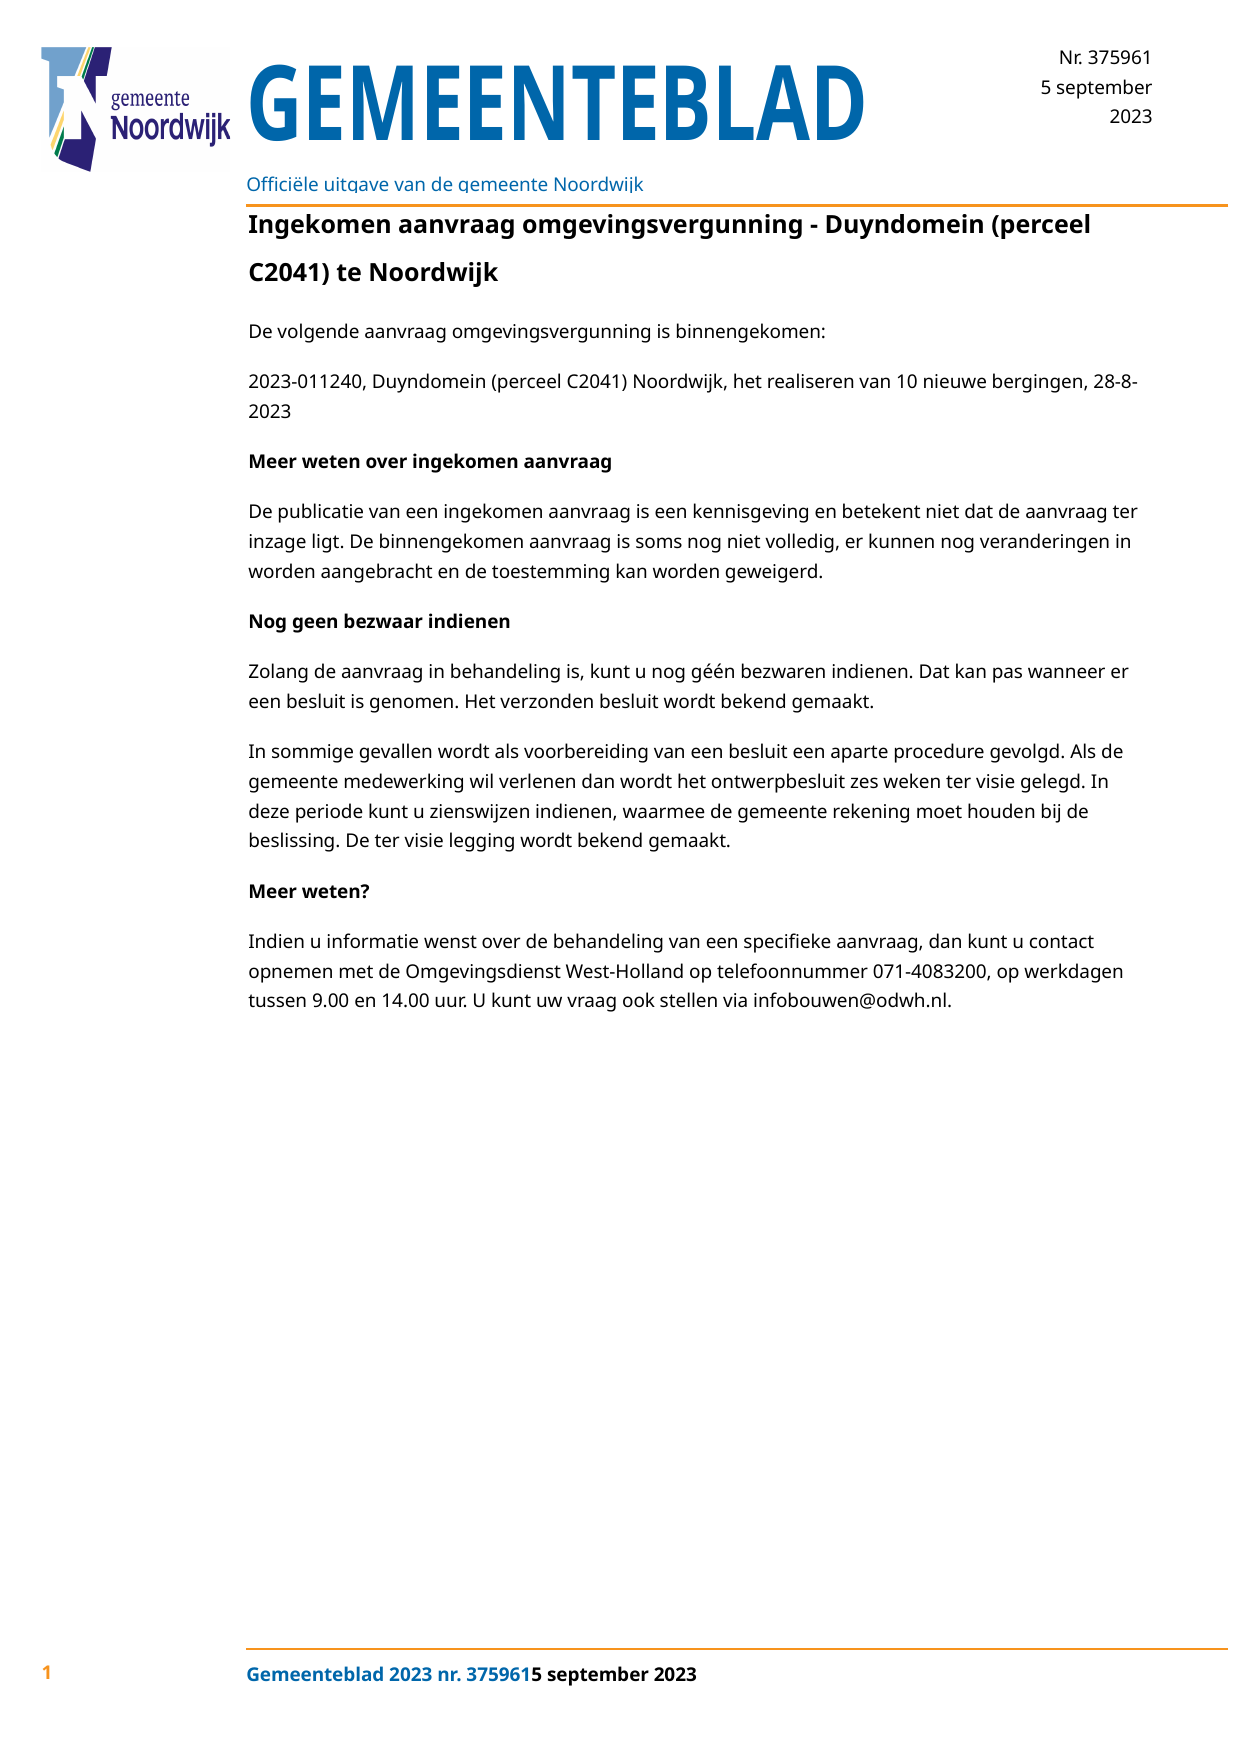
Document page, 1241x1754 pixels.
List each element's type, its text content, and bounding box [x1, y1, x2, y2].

text Ingekomen aanvraag omgevingsvergunning - Duyndomein (perceel C2041) te Noordwijk [248, 207, 1152, 288]
text Nog geen bezwaar indienen [248, 608, 1152, 634]
text De publicatie van een ingekomen aanvraag is een kennisgeving en betekent niet dat de aanvraag ter inzage ligt. De binnengekomen aanvraag is soms nog niet volledig, er kunnen nog veranderingen in worden aangebracht en de toestemming kan worden geweigerd. [248, 499, 1152, 584]
text Zolang de aanvraag in behandeling is, kunt u nog géén bezwaren indienen. Dat kan pas wanneer er een besluit is genomen. Het verzonden besluit wordt bekend gemaakt. [248, 659, 1152, 714]
text 2023-011240, Duyndomein (perceel C2041) Noordwijk, het realiseren van 10 nieuwe bergingen, 28-8-2023 [248, 368, 1152, 424]
picture [41, 47, 231, 172]
text De volgende aanvraag omgevingsvergunning is binnengekomen: [248, 318, 1152, 344]
text Meer weten? [248, 878, 1152, 904]
text In sommige gevallen wordt als voorbereiding van een besluit een aparte procedure gevolgd. Als de gemeente medewerking wil verlenen dan wordt het ontwerpbesluit zes weken ter visie gelegd. In deze periode kunt u zienswijzen indienen, waarmee de gemeente rekening moet houden bij de beslissing. De ter visie legging wordt bekend gemaakt. [248, 739, 1152, 853]
text Indien u informatie wenst over de behandeling van een specifieke aanvraag, dan kunt u contact opnemen met de Omgevingsdienst West-Holland op telefoonnummer 071-4083200, op werkdagen tussen 9.00 en 14.00 uur. U kunt uw vraag ook stellen via infobouwen@odwh.nl. [248, 928, 1152, 1013]
text Meer weten over ingekomen aanvraag [248, 448, 1152, 474]
